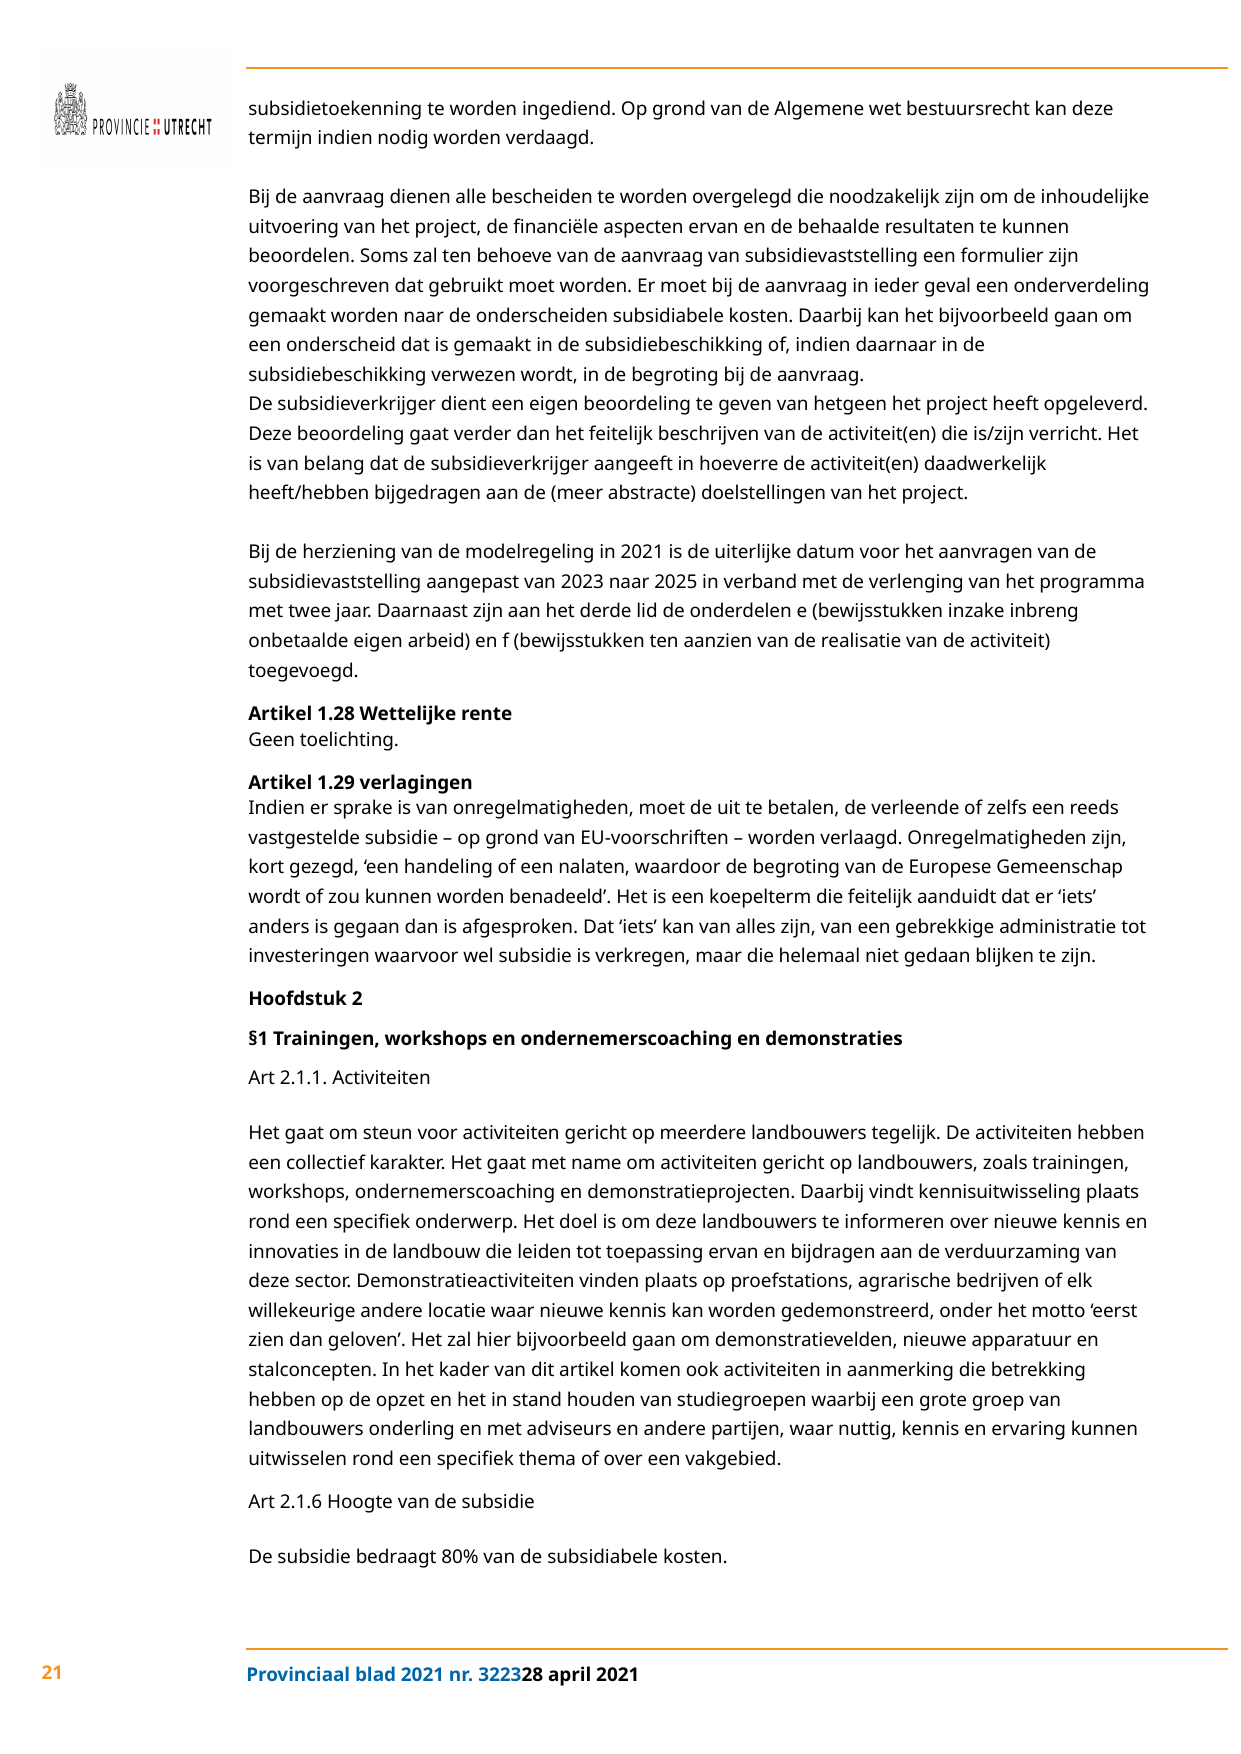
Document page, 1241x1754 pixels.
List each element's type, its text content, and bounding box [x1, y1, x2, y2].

text Art 2.1.1. Activiteiten [248, 1064, 1152, 1090]
text Art 2.1.6 Hoogte van de subsidie [248, 1488, 1152, 1514]
text Artikel 1.28 Wettelijke rente [248, 700, 1152, 726]
text Artikel 1.29 verlagingen [248, 769, 1152, 794]
picture [41, 47, 231, 172]
text De subsidieverkrijger dient een eigen beoordeling te geven van hetgeen het project heeft opgeleverd. Deze beoordeling gaat verder dan het feitelijk beschrijven van de activiteit(en) die is/zijn verricht. Het is van belang dat de subsidieverkrijger aangeeft in hoeverre de activiteit(en) daadwerkelijk heeft/hebben bijgedragen aan de (meer abstracte) doelstellingen van het project. [248, 391, 1152, 505]
text subsidietoekenning te worden ingediend. Op grond van de Algemene wet bestuursrecht kan deze termijn indien nodig worden verdaagd. [248, 95, 1152, 150]
text Bij de aanvraag dienen alle bescheiden te worden overgelegd die noodzakelijk zijn om de inhoudelijke uitvoering van het project, de financiële aspecten ervan en de behaalde resultaten te kunnen beoordelen. Soms zal ten behoeve van de aanvraag van subsidievaststelling een formulier zijn voorgeschreven dat gebruikt moet worden. Er moet bij de aanvraag in ieder geval een onderverdeling gemaakt worden naar de onderscheiden subsidiabele kosten. Daarbij kan het bijvoorbeeld gaan om een onderscheid dat is gemaakt in de subsidiebeschikking of, indien daarnaar in de subsidiebeschikking verwezen wordt, in de begroting bij de aanvraag. [248, 183, 1152, 387]
text Bij de herziening van de modelregeling in 2021 is de uiterlijke datum voor het aanvragen van de subsidievaststelling aangepast van 2023 naar 2025 in verband met de verlenging van het programma met twee jaar. Daarnaast zijn aan het derde lid de onderdelen e (bewijsstukken inzake inbreng onbetaalde eigen arbeid) en f (bewijsstukken ten aanzien van de realisatie van de activiteit) toegevoegd. [248, 538, 1152, 683]
text §1 Trainingen, workshops en ondernemerscoaching en demonstraties [248, 1025, 1152, 1051]
text Geen toelichting. [248, 726, 1152, 751]
text De subsidie bedraagt 80% van de subsidiabele kosten. [248, 1543, 1152, 1569]
text Hoofdstuk 2 [248, 986, 1152, 1011]
text Indien er sprake is van onregelmatigheden, moet de uit te betalen, de verleende of zelfs een reeds vastgestelde subsidie – op grond van EU-voorschriften – worden verlaagd. Onregelmatigheden zijn, kort gezegd, ‘een handeling of een nalaten, waardoor de begroting van de Europese Gemeenschap wordt of zou kunnen worden benadeeld’. Het is een koepelterm die feitelijk aanduidt dat er ‘iets’ anders is gegaan dan is afgesproken. Dat ‘iets’ kan van alles zijn, van een gebrekkige administratie tot investeringen waarvoor wel subsidie is verkregen, maar die helemaal niet gedaan blijken te zijn. [248, 794, 1152, 968]
text Het gaat om steun voor activiteiten gericht op meerdere landbouwers tegelijk. De activiteiten hebben een collectief karakter. Het gaat met name om activiteiten gericht op landbouwers, zoals trainingen, workshops, ondernemerscoaching en demonstratieprojecten. Daarbij vindt kennisuitwisseling plaats rond een specifiek onderwerp. Het doel is om deze landbouwers te informeren over nieuwe kennis en innovaties in de landbouw die leiden tot toepassing ervan en bijdragen aan de verduurzaming van deze sector. Demonstratieactiviteiten vinden plaats op proefstations, agrarische bedrijven of elk willekeurige andere locatie waar nieuwe kennis kan worden gedemonstreerd, onder het motto ‘eerst zien dan geloven’. Het zal hier bijvoorbeeld gaan om demonstratievelden, nieuwe apparatuur en stalconcepten. In het kader van dit artikel komen ook activiteiten in aanmerking die betrekking hebben op de opzet en het in stand houden van studiegroepen waarbij een grote groep van landbouwers onderling en met adviseurs en andere partijen, waar nuttig, kennis en ervaring kunnen uitwisselen rond een specifiek thema of over een vakgebied. [248, 1119, 1152, 1471]
